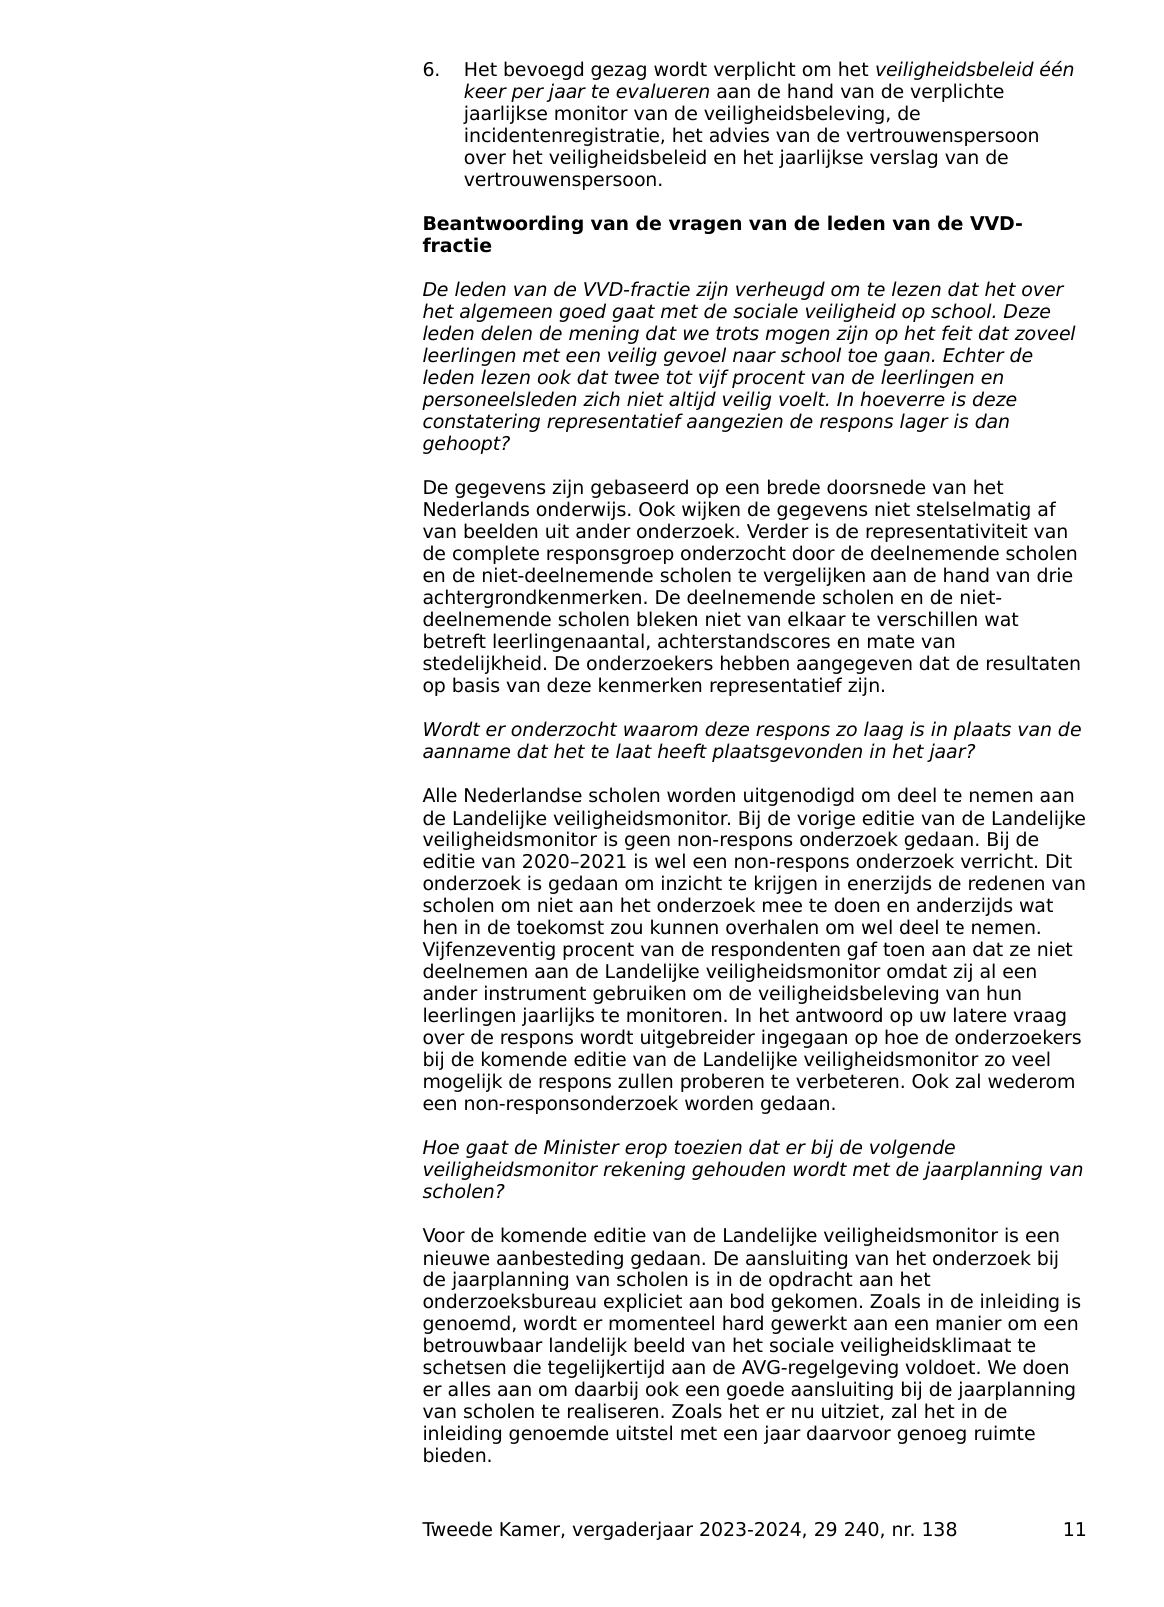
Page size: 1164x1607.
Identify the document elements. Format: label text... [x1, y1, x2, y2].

text 6. Het bevoegd gezag wordt verplicht om het veiligheidsbeleid één keer per jaar te evalueren aan de hand van de verplichte jaarlijkse monitor van de veiligheidsbeleving, de incidentenregistratie, het advies van de vertrouwenspersoon over het veiligheidsbeleid en het jaarlijkse verslag van de vertrouwenspersoon. [422, 59, 1087, 191]
subtitle Beantwoording van de vragen van de leden van de VVD-fractie [422, 213, 1087, 257]
text De gegevens zijn gebaseerd op een brede doorsnede van het Nederlands onderwijs. Ook wijken de gegevens niet stelselmatig af van beelden uit ander onderzoek. Verder is de representativiteit van de complete responsgroep onderzocht door de deelnemende scholen en de niet-deelnemende scholen te vergelijken aan de hand van drie achtergrondkenmerken. De deelnemende scholen en de niet-deelnemende scholen bleken niet van elkaar te verschillen wat betreft leerlingenaantal, achterstandscores en mate van stedelijkheid. De onderzoekers hebben aangegeven dat de resultaten op basis van deze kenmerken representatief zijn. [422, 477, 1087, 697]
text De leden van de VVD-fractie zijn verheugd om te lezen dat het over het algemeen goed gaat met de sociale veiligheid op school. Deze leden delen de mening dat we trots mogen zijn op het feit dat zoveel leerlingen met een veilig gevoel naar school toe gaan. Echter de leden lezen ook dat twee tot vijf procent van de leerlingen en personeelsleden zich niet altijd veilig voelt. In hoeverre is deze constatering representatief aangezien de respons lager is dan gehoopt? [422, 279, 1087, 455]
text Alle Nederlandse scholen worden uitgenodigd om deel te nemen aan de Landelijke veiligheidsmonitor. Bij de vorige editie van de Landelijke veiligheidsmonitor is geen non-respons onderzoek gedaan. Bij de editie van 2020–2021 is wel een non-respons onderzoek verricht. Dit onderzoek is gedaan om inzicht te krijgen in enerzijds de redenen van scholen om niet aan het onderzoek mee te doen en anderzijds wat hen in de toekomst zou kunnen overhalen om wel deel te nemen. Vijfenzeventig procent van de respondenten gaf toen aan dat ze niet deelnemen aan de Landelijke veiligheidsmonitor omdat zij al een ander instrument gebruiken om de veiligheidsbeleving van hun leerlingen jaarlijks te monitoren. In het antwoord op uw latere vraag over de respons wordt uitgebreider ingegaan op hoe de onderzoekers bij de komende editie van de Landelijke veiligheidsmonitor zo veel mogelijk de respons zullen proberen te verbeteren. Ook zal wederom een non-responsonderzoek worden gedaan. [422, 785, 1087, 1115]
text Wordt er onderzocht waarom deze respons zo laag is in plaats van de aanname dat het te laat heeft plaatsgevonden in het jaar? [422, 719, 1087, 763]
text Voor de komende editie van de Landelijke veiligheidsmonitor is een nieuwe aanbesteding gedaan. De aansluiting van het onderzoek bij de jaarplanning van scholen is in de opdracht aan het onderzoeksbureau expliciet aan bod gekomen. Zoals in de inleiding is genoemd, wordt er momenteel hard gewerkt aan een manier om een betrouwbaar landelijk beeld van het sociale veiligheidsklimaat te schetsen die tegelijkertijd aan de AVG-regelgeving voldoet. We doen er alles aan om daarbij ook een goede aansluiting bij de jaarplanning van scholen te realiseren. Zoals het er nu uitziet, zal het in de inleiding genoemde uitstel met een jaar daarvoor genoeg ruimte bieden. [422, 1225, 1087, 1467]
text Hoe gaat de Minister erop toezien dat er bij de volgende veiligheidsmonitor rekening gehouden wordt met de jaarplanning van scholen? [422, 1137, 1087, 1203]
